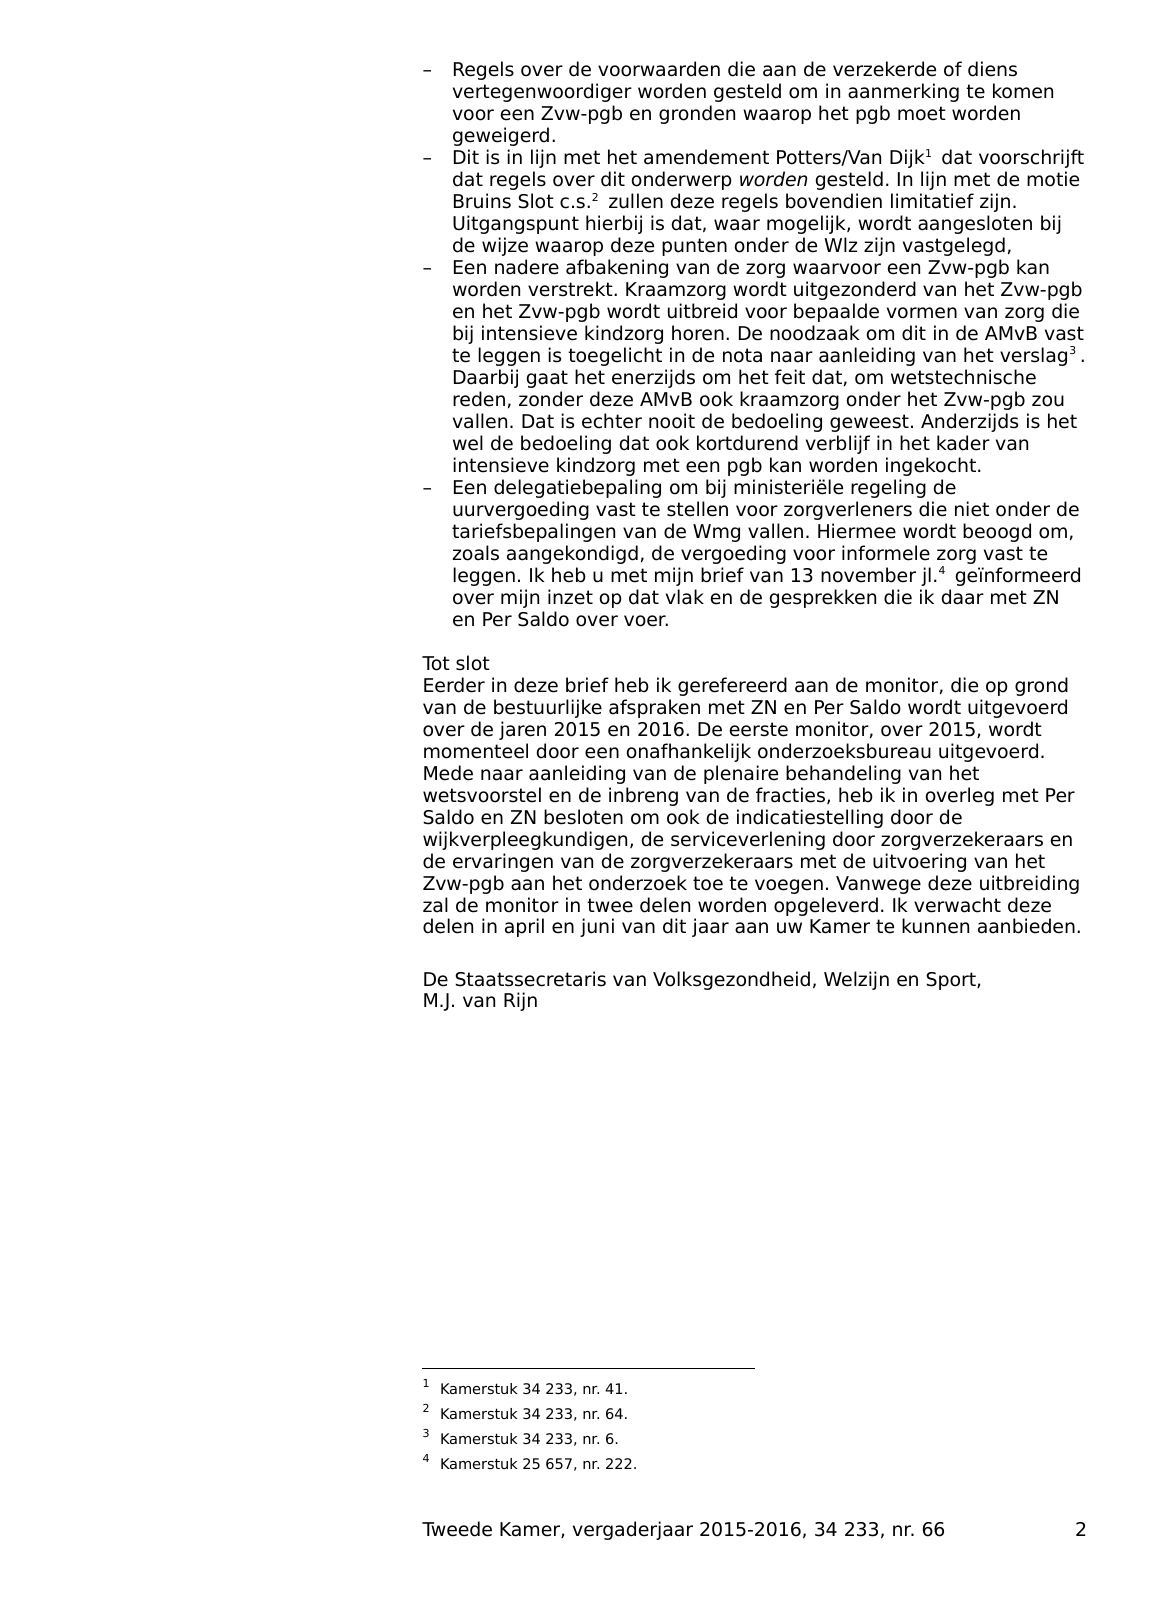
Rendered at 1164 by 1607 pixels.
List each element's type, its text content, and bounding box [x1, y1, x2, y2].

text Kamerstuk 34 233, nr. 6. [422, 1427, 1087, 1449]
text – Regels over de voorwaarden die aan de verzekerde of diens vertegenwoordiger worden gesteld om in aanmerking te komen voor een Zvw-pgb en gronden waarop het pgb moet worden geweigerd. [422, 59, 1087, 147]
text – Dit is in lijn met het amendement Potters/Van Dijk dat voorschrijft dat regels over dit onderwerp worden gesteld. In lijn met de motie Bruins Slot c.s. zullen deze regels bovendien limitatief zijn. Uitgangspunt hierbij is dat, waar mogelijk, wordt aangesloten bij de wijze waarop deze punten onder de Wlz zijn vastgelegd, [422, 147, 1087, 257]
text Eerder in deze brief heb ik gerefereerd aan de monitor, die op grond van de bestuurlijke afspraken met ZN en Per Saldo wordt uitgevoerd over de jaren 2015 en 2016. De eerste monitor, over 2015, wordt momenteel door een onafhankelijk onderzoeksbureau uitgevoerd. Mede naar aanleiding van de plenaire behandeling van het wetsvoorstel en de inbreng van de fracties, heb ik in overleg met Per Saldo en ZN besloten om ook de indicatiestelling door de wijkverpleegkundigen, de serviceverlening door zorgverzekeraars en de ervaringen van de zorgverzekeraars met de uitvoering van het Zvw-pgb aan het onderzoek toe te voegen. Vanwege deze uitbreiding zal de monitor in twee delen worden opgeleverd. Ik verwacht deze delen in april en juni van dit jaar aan uw Kamer te kunnen aanbieden. [422, 675, 1087, 938]
text – Een delegatiebepaling om bij ministeriële regeling de uurvergoeding vast te stellen voor zorgverleners die niet onder de tariefsbepalingen van de Wmg vallen. Hiermee wordt beoogd om, zoals aangekondigd, de vergoeding voor informele zorg vast te leggen. Ik heb u met mijn brief van 13 november jl. geïnformeerd over mijn inzet op dat vlak en de gesprekken die ik daar met ZN en Per Saldo over voer. [422, 477, 1087, 631]
text – Een nadere afbakening van de zorg waarvoor een Zvw-pgb kan worden verstrekt. Kraamzorg wordt uitgezonderd van het Zvw-pgb en het Zvw-pgb wordt uitbreid voor bepaalde vormen van zorg die bij intensieve kindzorg horen. De noodzaak om dit in de AMvB vast te leggen is toegelicht in de nota naar aanleiding van het verslag. Daarbij gaat het enerzijds om het feit dat, om wetstechnische reden, zonder deze AMvB ook kraamzorg onder het Zvw-pgb zou vallen. Dat is echter nooit de bedoeling geweest. Anderzijds is het wel de bedoeling dat ook kortdurend verblijf in het kader van intensieve kindzorg met een pgb kan worden ingekocht. [422, 257, 1087, 477]
text Kamerstuk 25 657, nr. 222. [422, 1452, 1087, 1474]
text De Staatssecretaris van Volksgezondheid, Welzijn en Sport, M.J. van Rijn [422, 968, 1087, 1012]
text Tot slot [422, 653, 1087, 675]
text Kamerstuk 34 233, nr. 64. [422, 1402, 1087, 1424]
text Kamerstuk 34 233, nr. 41. [422, 1377, 1087, 1399]
